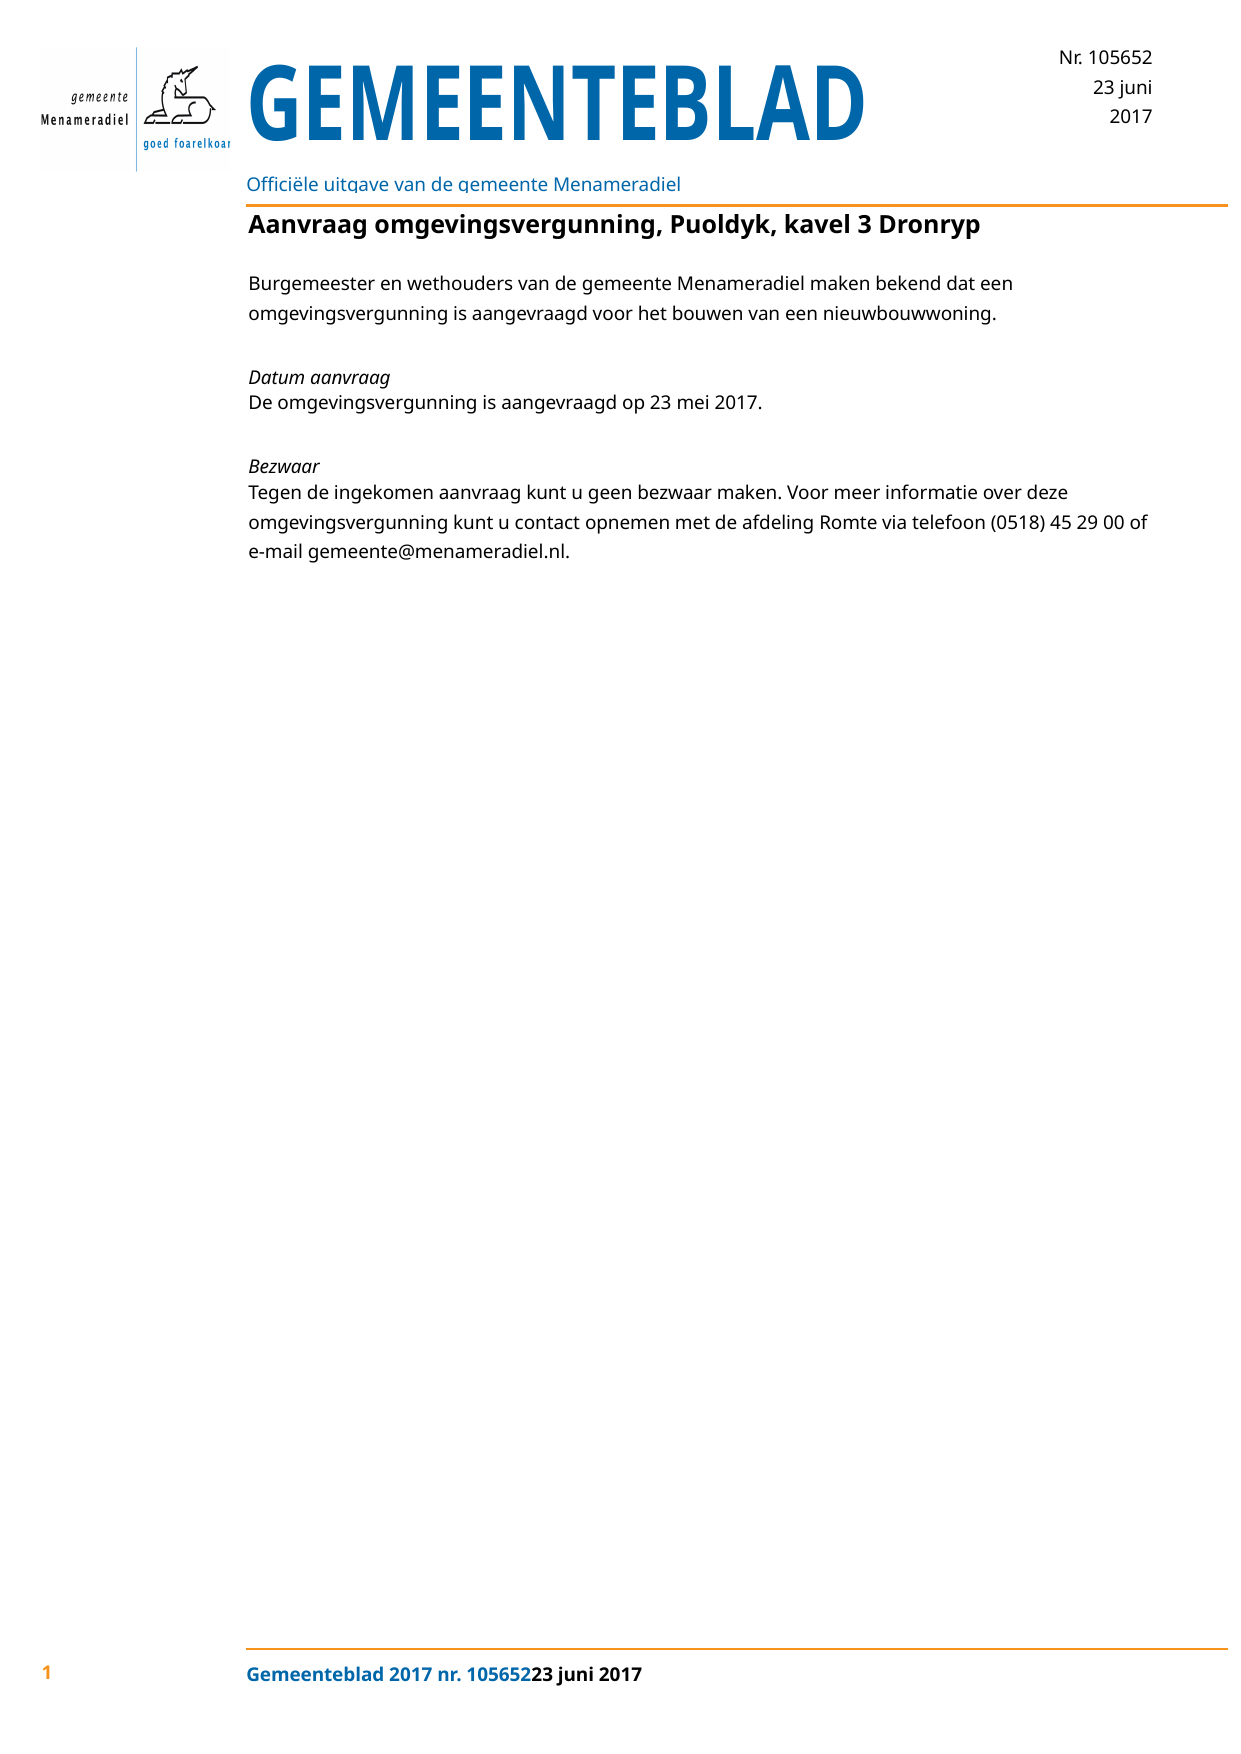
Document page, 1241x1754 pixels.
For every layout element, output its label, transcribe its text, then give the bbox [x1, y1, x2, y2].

picture [41, 47, 231, 172]
text Datum aanvraag [248, 364, 1152, 389]
text Burgemeester en wethouders van de gemeente Menameradiel maken bekend dat een omgevingsvergunning is aangevraagd voor het bouwen van een nieuwbouwwoning. [248, 270, 1152, 326]
text Bezwaar [248, 453, 1152, 479]
text De omgevingsvergunning is aangevraagd op 23 mei 2017. [248, 389, 1152, 415]
text Tegen de ingekomen aanvraag kunt u geen bezwaar maken. Voor meer informatie over deze omgevingsvergunning kunt u contact opnemen met de afdeling Romte via telefoon (0518) 45 29 00 of e-mail gemeente@menameradiel.nl. [248, 479, 1152, 564]
text Aanvraag omgevingsvergunning, Puoldyk, kavel 3 Dronryp [248, 207, 1152, 241]
